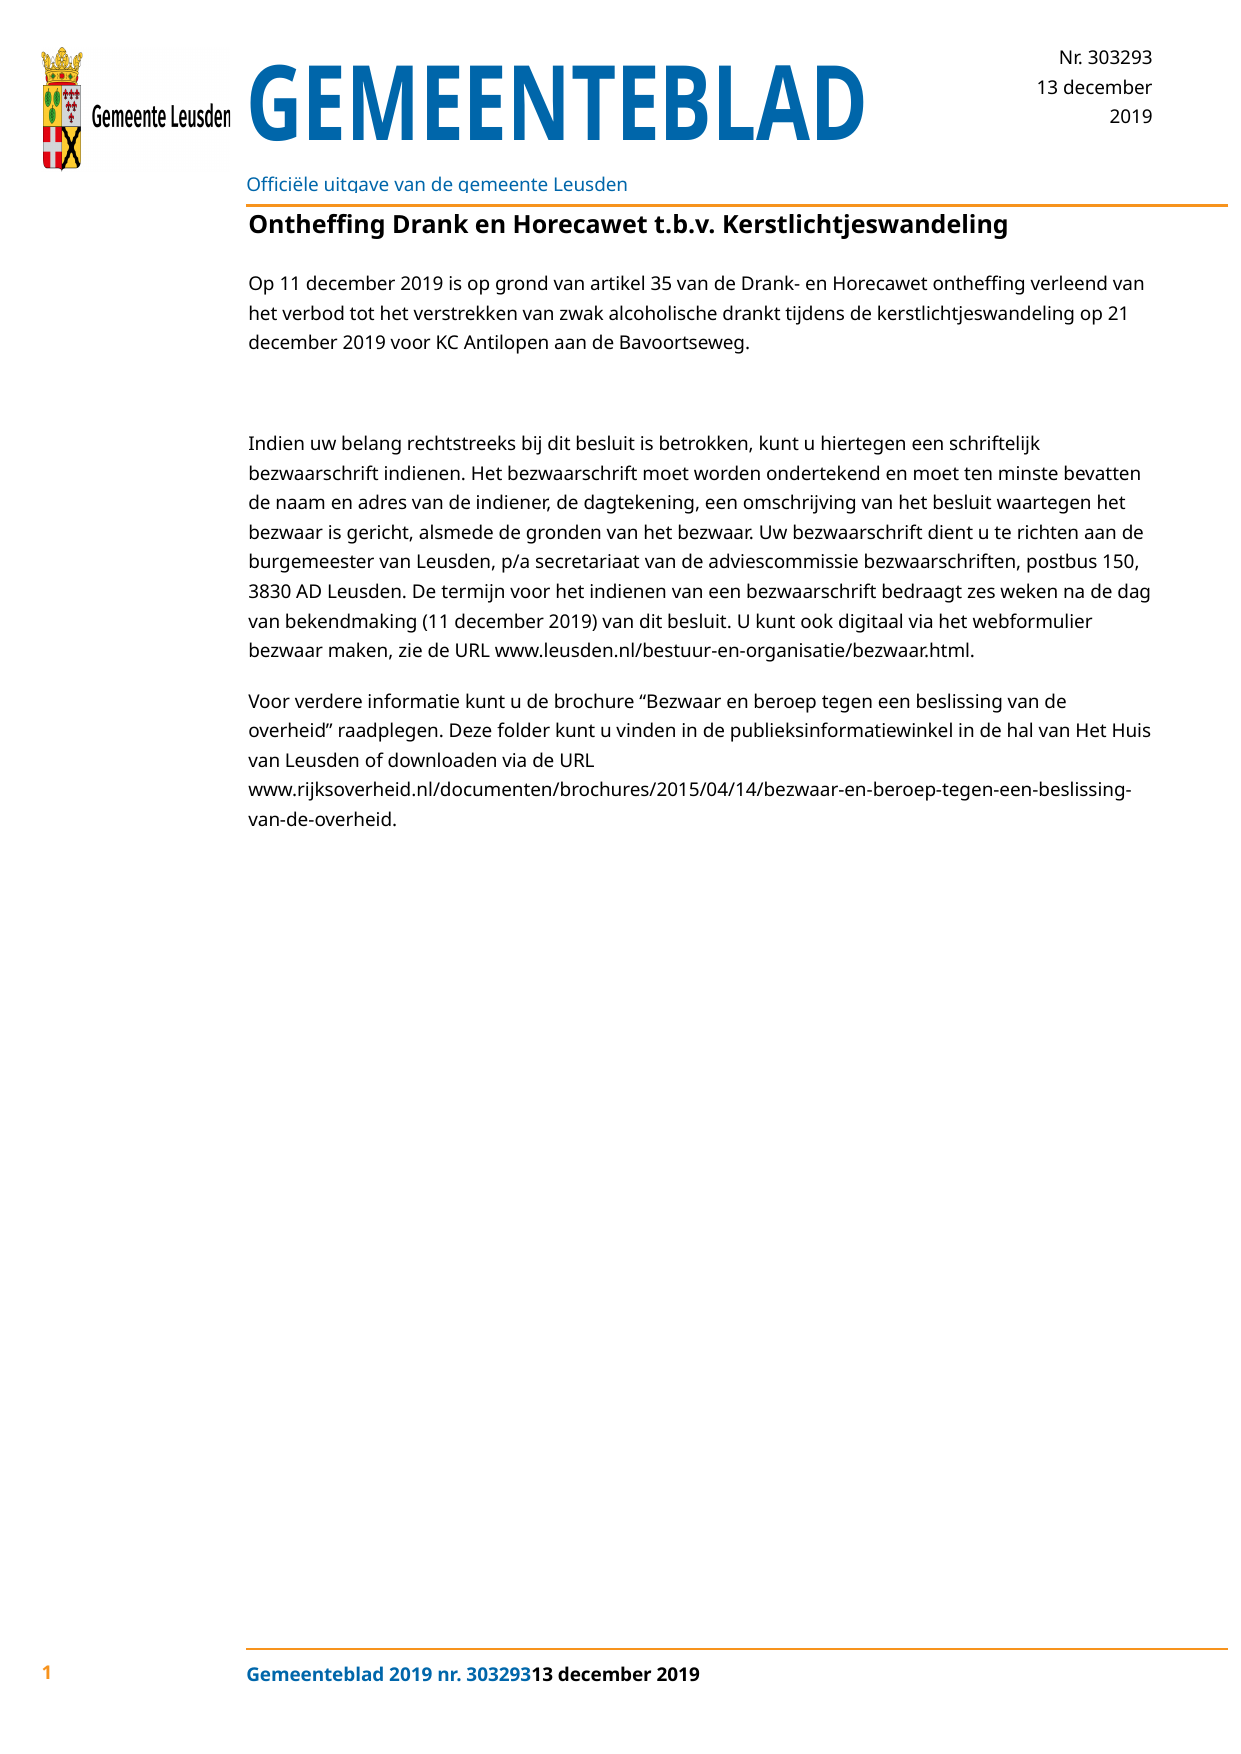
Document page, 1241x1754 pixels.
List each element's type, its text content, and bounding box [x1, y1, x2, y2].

text Indien uw belang rechtstreeks bij dit besluit is betrokken, kunt u hiertegen een schriftelijk bezwaarschrift indienen. Het bezwaarschrift moet worden ondertekend en moet ten minste bevatten de naam en adres van de indiener, de dagtekening, een omschrijving van het besluit waartegen het bezwaar is gericht, alsmede de gronden van het bezwaar. Uw bezwaarschrift dient u te richten aan de burgemeester van Leusden, p/a secretariaat van de adviescommissie bezwaarschriften, postbus 150, 3830 AD Leusden. De termijn voor het indienen van een bezwaarschrift bedraagt zes weken na de dag van bekendmaking (11 december 2019) van dit besluit. U kunt ook digitaal via het webformulier bezwaar maken, zie de URL www.leusden.nl/bestuur-en-organisatie/bezwaar.html. [248, 430, 1152, 663]
text Ontheffing Drank en Horecawet t.b.v. Kerstlichtjeswandeling [248, 207, 1152, 241]
text Voor verdere informatie kunt u de brochure “Bezwaar en beroep tegen een beslissing van de overheid” raadplegen. Deze folder kunt u vinden in de publieksinformatiewinkel in de hal van Het Huis van Leusden of downloaden via de URL www.rijksoverheid.nl/documenten/brochures/2015/04/14/bezwaar-en-beroep-tegen-een-beslissing-van-de-overheid. [248, 688, 1152, 832]
picture [41, 47, 231, 172]
text Op 11 december 2019 is op grond van artikel 35 van de Drank- en Horecawet ontheffing verleend van het verbod tot het verstrekken van zwak alcoholische drankt tijdens de kerstlichtjeswandeling op 21 december 2019 voor KC Antilopen aan de Bavoortseweg. [248, 270, 1152, 355]
